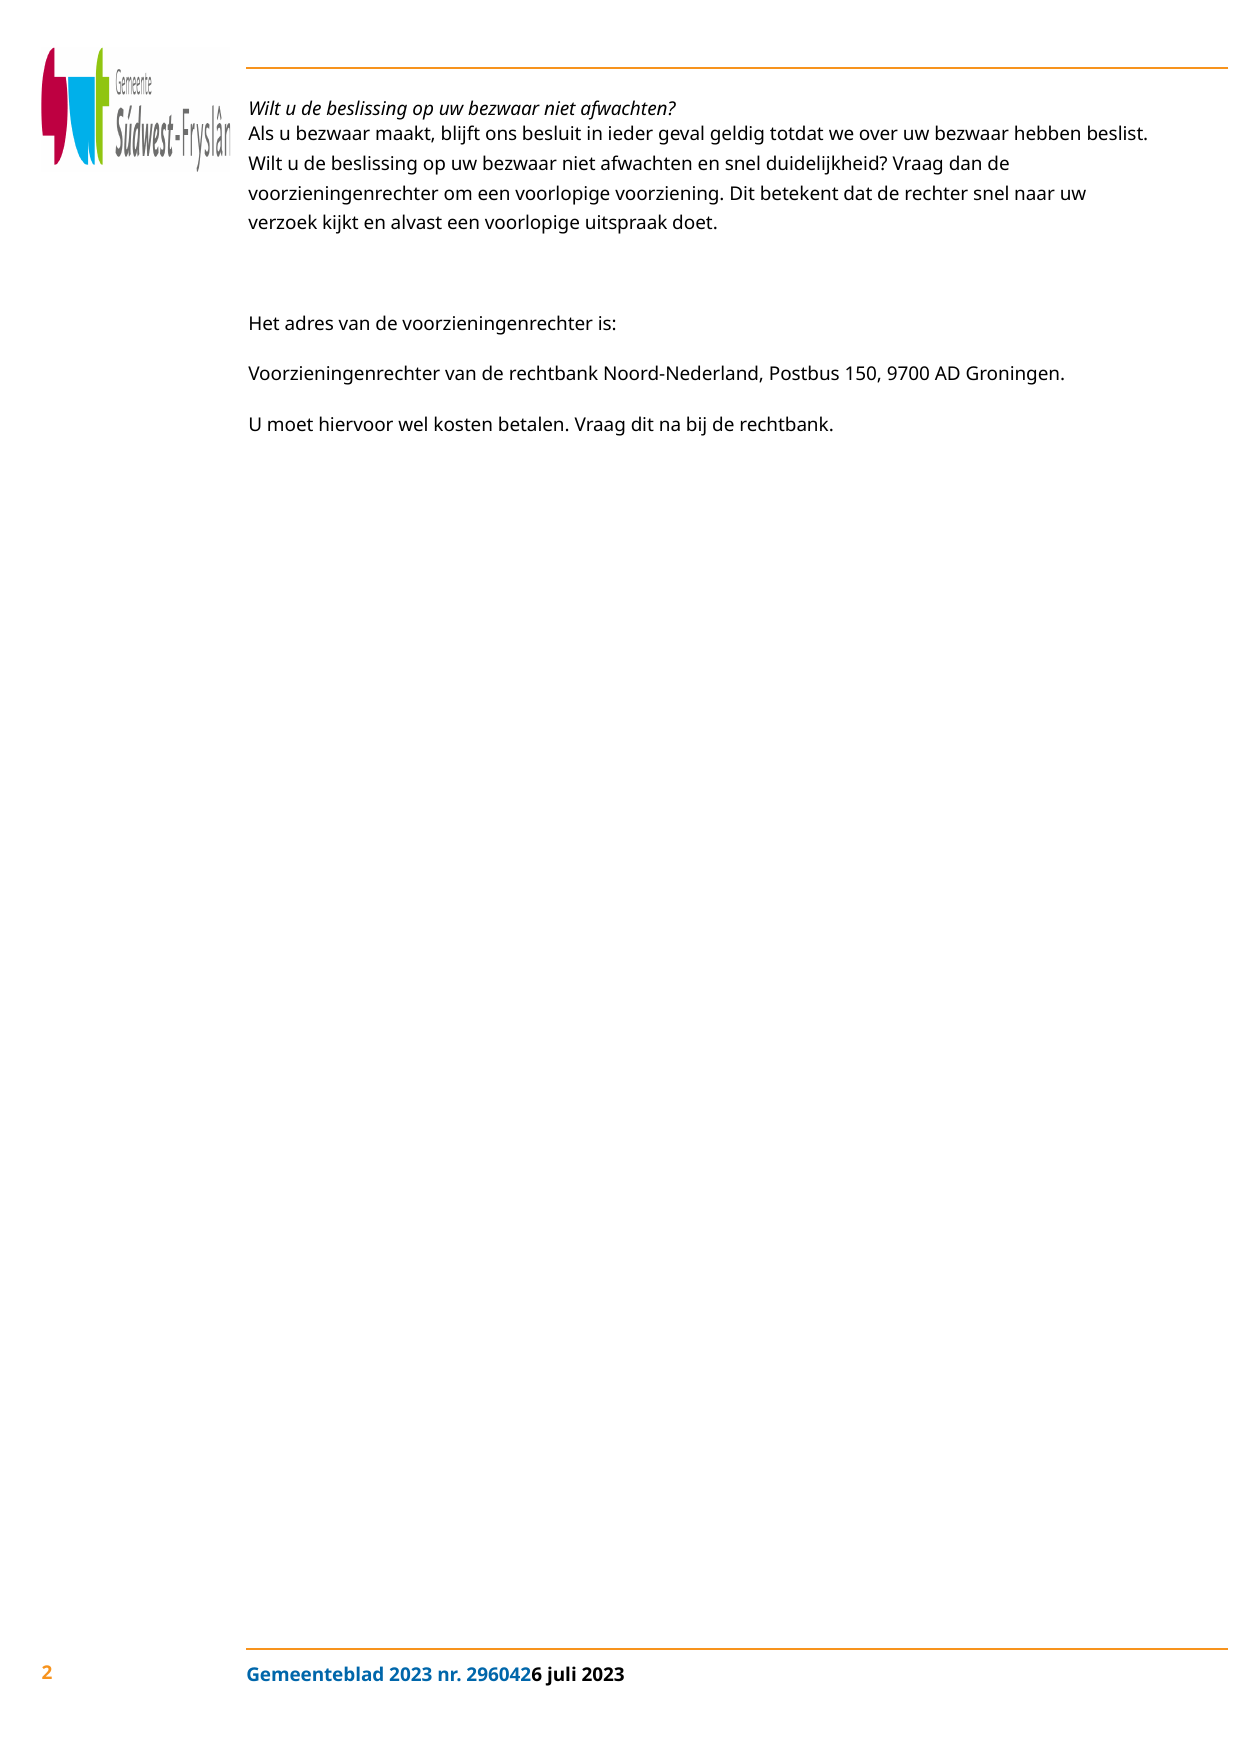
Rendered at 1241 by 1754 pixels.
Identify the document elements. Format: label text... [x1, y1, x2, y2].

picture [41, 47, 231, 172]
text U moet hiervoor wel kosten betalen. Vraag dit na bij de rechtbank. [248, 411, 1152, 437]
text Wilt u de beslissing op uw bezwaar niet afwachten? [248, 95, 1152, 121]
text Het adres van de voorzieningenrechter is: [248, 310, 1152, 336]
text Als u bezwaar maakt, blijft ons besluit in ieder geval geldig totdat we over uw bezwaar hebben beslist. Wilt u de beslissing op uw bezwaar niet afwachten en snel duidelijkheid? Vraag dan de voorzieningenrechter om een voorlopige voorziening. Dit betekent dat de rechter snel naar uw verzoek kijkt en alvast een voorlopige uitspraak doet. [248, 121, 1152, 235]
text Voorzieningenrechter van de rechtbank Noord-Nederland, Postbus 150, 9700 AD Groningen. [248, 361, 1152, 386]
